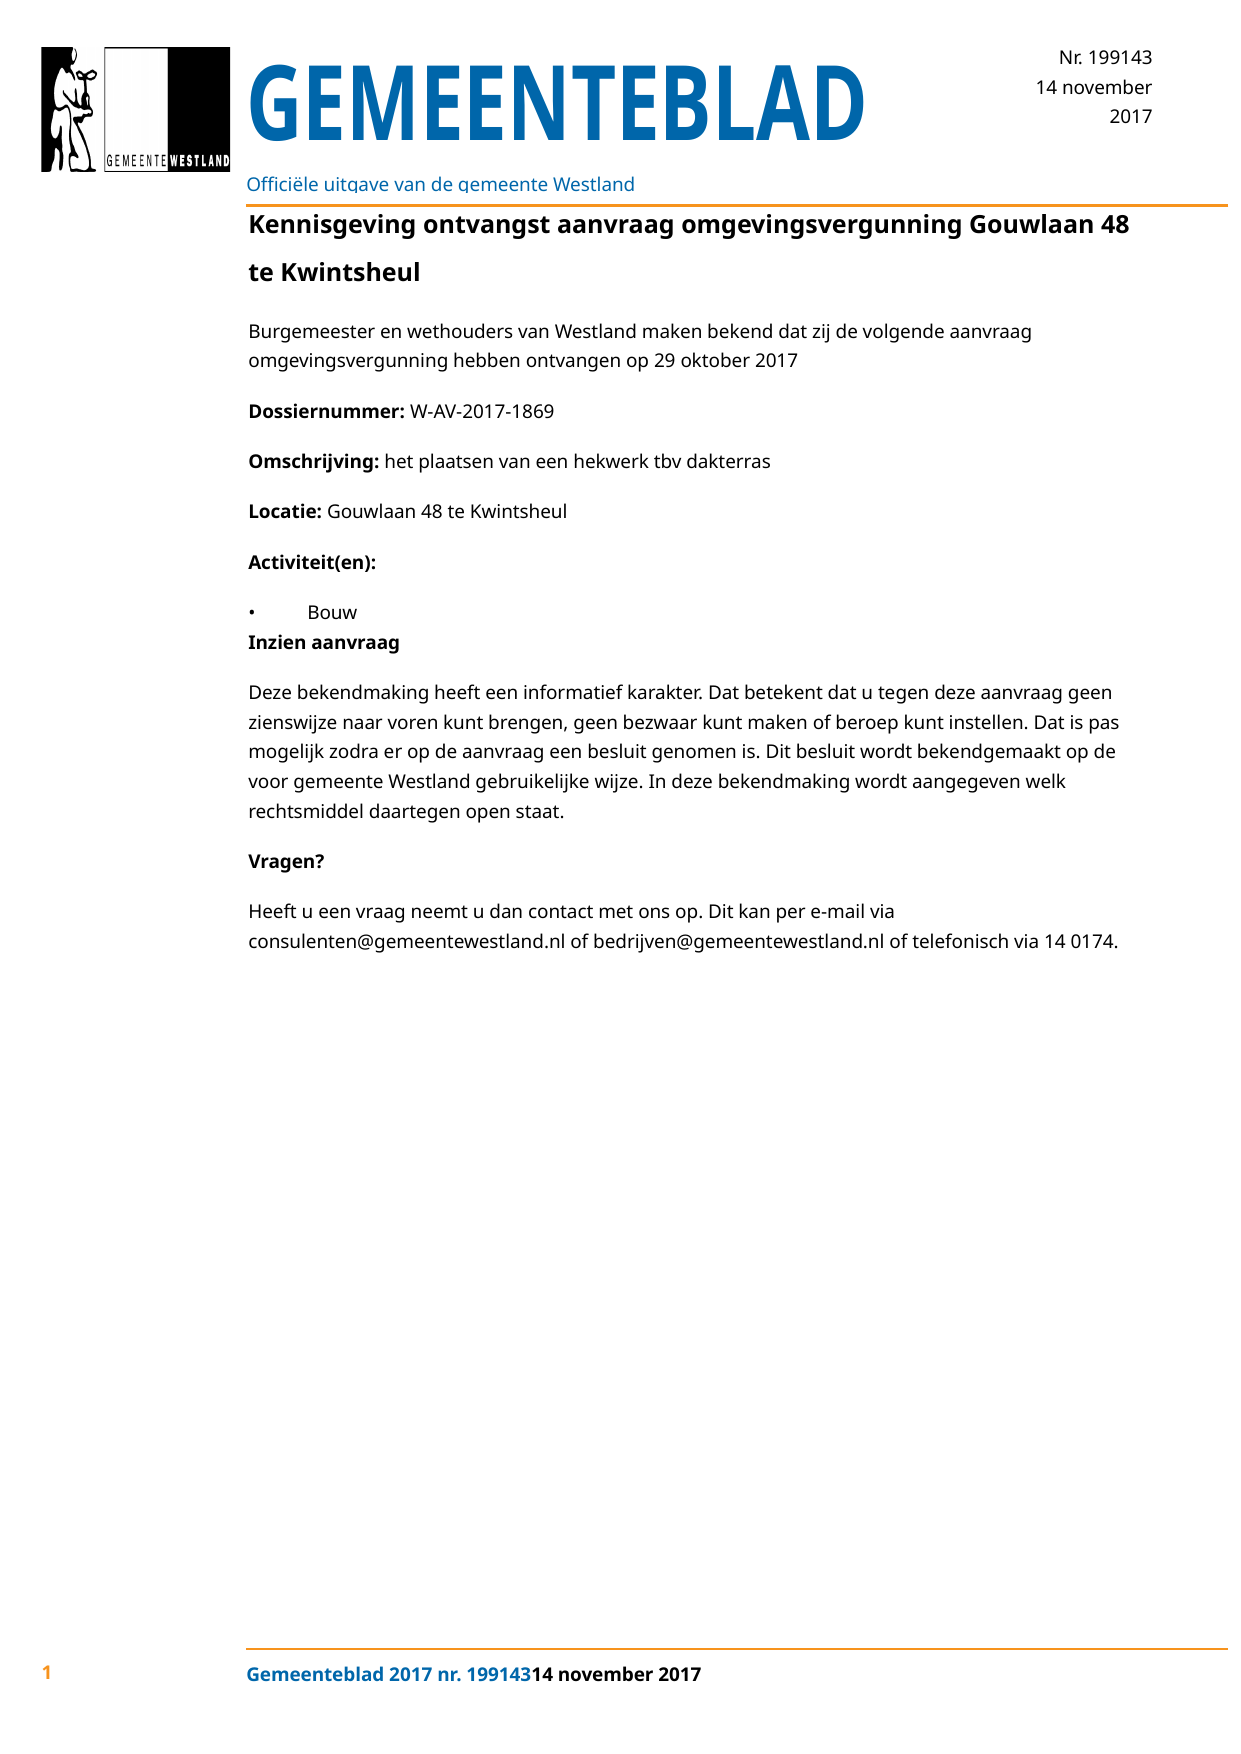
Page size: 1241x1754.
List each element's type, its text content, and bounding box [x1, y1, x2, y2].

text Kennisgeving ontvangst aanvraag omgevingsvergunning Gouwlaan 48 te Kwintsheul [248, 207, 1152, 288]
text Dossiernummer: W-AV-2017-1869 [248, 398, 1152, 424]
text Deze bekendmaking heeft een informatief karakter. Dat betekent dat u tegen deze aanvraag geen zienswijze naar voren kunt brengen, geen bezwaar kunt maken of beroep kunt instellen. Dat is pas mogelijk zodra er op de aanvraag een besluit genomen is. Dit besluit wordt bekendgemaakt op de voor gemeente Westland gebruikelijke wijze. In deze bekendmaking wordt aangegeven welk rechtsmiddel daartegen open staat. [248, 679, 1152, 824]
text Heeft u een vraag neemt u dan contact met ons op. Dit kan per e-mail via consulenten@gemeentewestland.nl of bedrijven@gemeentewestland.nl of telefonisch via 14 0174. [248, 899, 1152, 954]
text Inzien aanvraag [248, 629, 1152, 655]
text Burgemeester en wethouders van Westland maken bekend dat zij de volgende aanvraag omgevingsvergunning hebben ontvangen op 29 oktober 2017 [248, 318, 1152, 373]
list Bouw [248, 599, 1152, 625]
text Locatie: Gouwlaan 48 te Kwintsheul [248, 499, 1152, 524]
text Omschrijving: het plaatsen van een hekwerk tbv dakterras [248, 448, 1152, 474]
text Vragen? [248, 848, 1152, 874]
text Activiteit(en): [248, 549, 1152, 575]
picture [41, 47, 231, 172]
